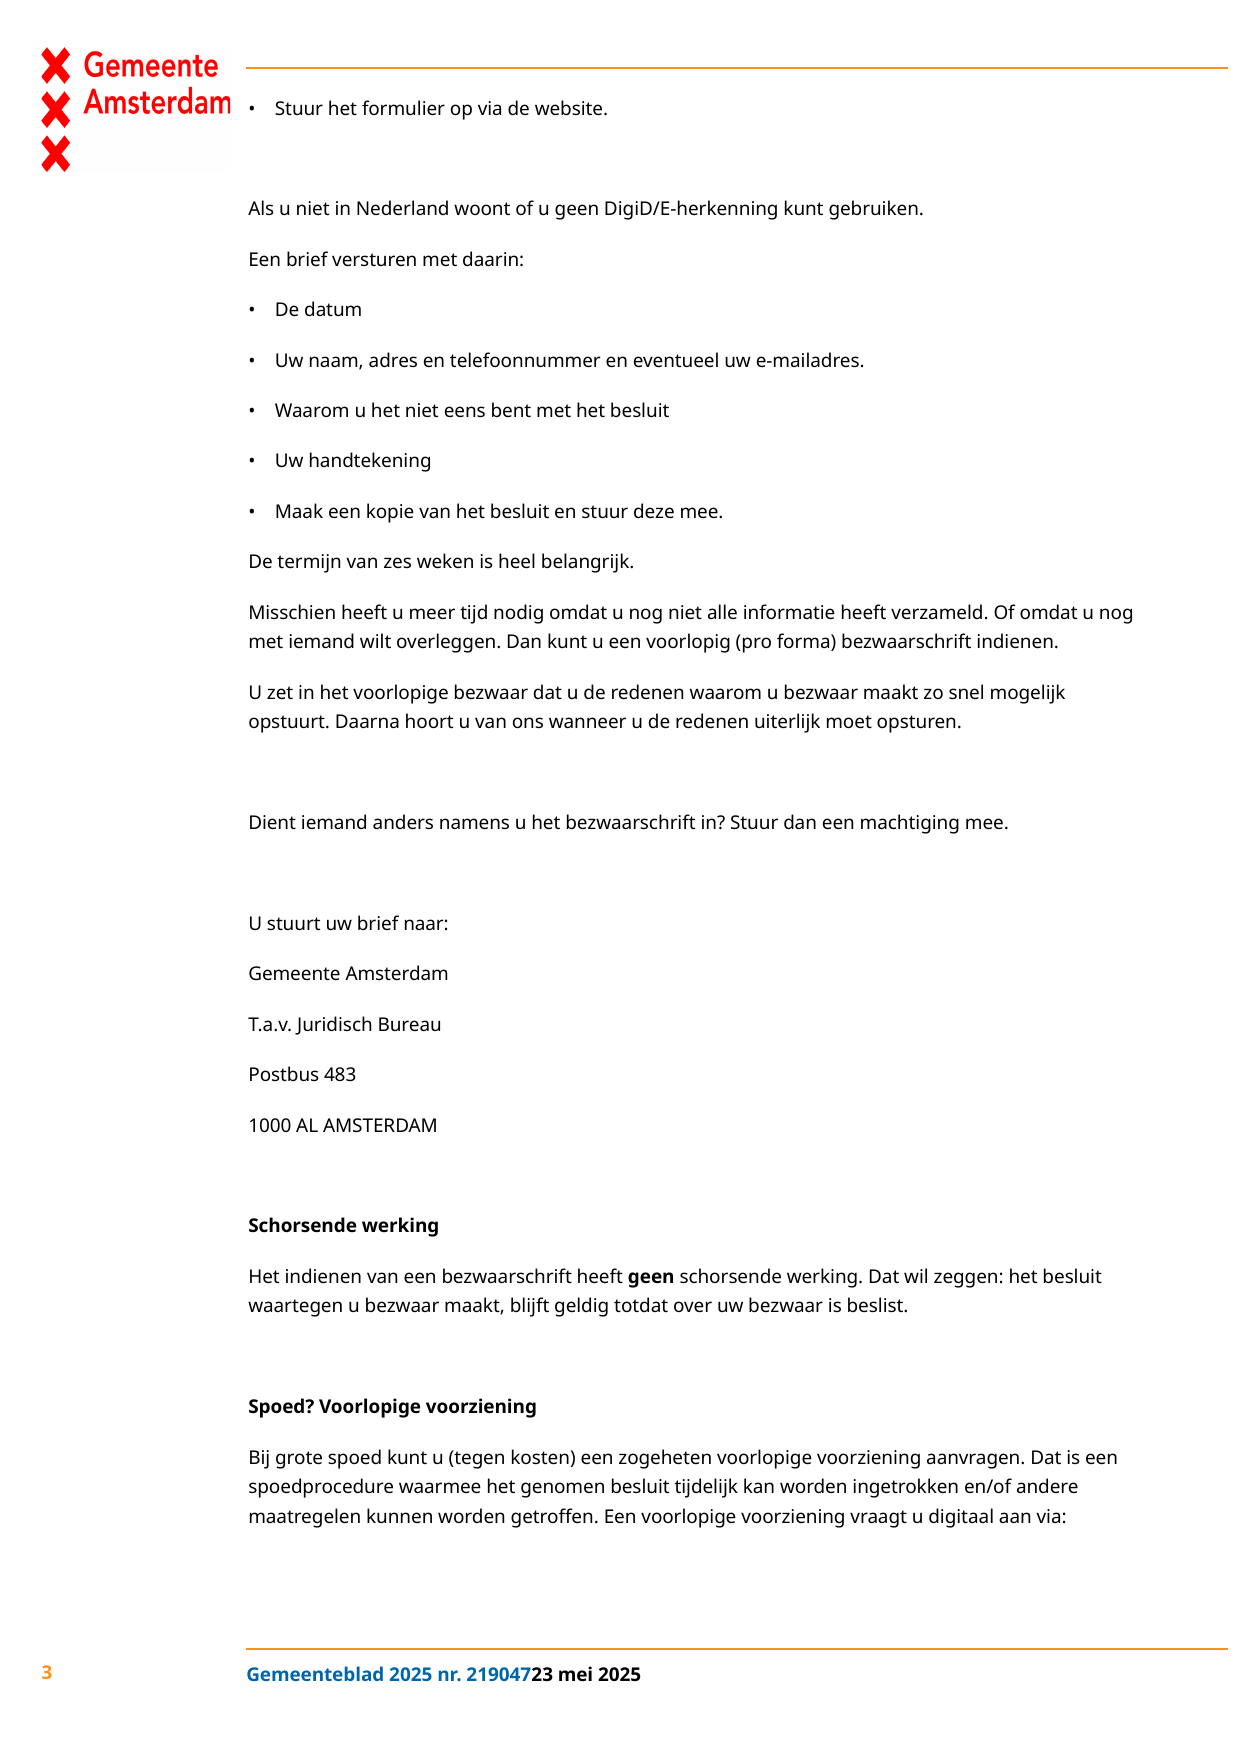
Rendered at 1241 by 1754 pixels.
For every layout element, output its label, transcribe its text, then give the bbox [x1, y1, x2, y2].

text T.a.v. Juridisch Bureau [248, 1011, 1152, 1037]
text • Stuur het formulier op via de website. [248, 95, 1152, 121]
text Bij grote spoed kunt u (tegen kosten) een zogeheten voorlopige voorziening aanvragen. Dat is een spoedprocedure waarmee het genomen besluit tijdelijk kan worden ingetrokken en/of andere maatregelen kunnen worden getroffen. Een voorlopige voorziening vraagt u digitaal aan via: [248, 1444, 1152, 1529]
text • Uw naam, adres en telefoonnummer en eventueel uw e-mailadres. [248, 347, 1152, 373]
text Misschien heeft u meer tijd nodig omdat u nog niet alle informatie heeft verzameld. Of omdat u nog met iemand wilt overleggen. Dan kunt u een voorlopig (pro forma) bezwaarschrift indienen. [248, 599, 1152, 654]
text Een brief versturen met daarin: [248, 246, 1152, 272]
text • Maak een kopie van het besluit en stuur deze mee. [248, 498, 1152, 524]
text Het indienen van een bezwaarschrift heeft geen schorsende werking. Dat wil zeggen: het besluit waartegen u bezwaar maakt, blijft geldig totdat over uw bezwaar is beslist. [248, 1263, 1152, 1318]
text • Uw handtekening [248, 448, 1152, 473]
text • Waarom u het niet eens bent met het besluit [248, 397, 1152, 423]
text U zet in het voorlopige bezwaar dat u de redenen waarom u bezwaar maakt zo snel mogelijk opstuurt. Daarna hoort u van ons wanneer u de redenen uiterlijk moet opsturen. [248, 679, 1152, 734]
picture [41, 47, 231, 172]
text U stuurt uw brief naar: [248, 910, 1152, 936]
text Postbus 483 [248, 1061, 1152, 1087]
text Als u niet in Nederland woont of u geen DigiD/E-herkenning kunt gebruiken. [248, 196, 1152, 221]
text • De datum [248, 296, 1152, 322]
text De termijn van zes weken is heel belangrijk. [248, 548, 1152, 574]
text Dient iemand anders namens u het bezwaarschrift in? Stuur dan een machtiging mee. [248, 809, 1152, 835]
text Spoed? Voorlopige voorziening [248, 1393, 1152, 1419]
text Gemeente Amsterdam [248, 961, 1152, 986]
text Schorsende werking [248, 1213, 1152, 1238]
text 1000 AL AMSTERDAM [248, 1112, 1152, 1138]
